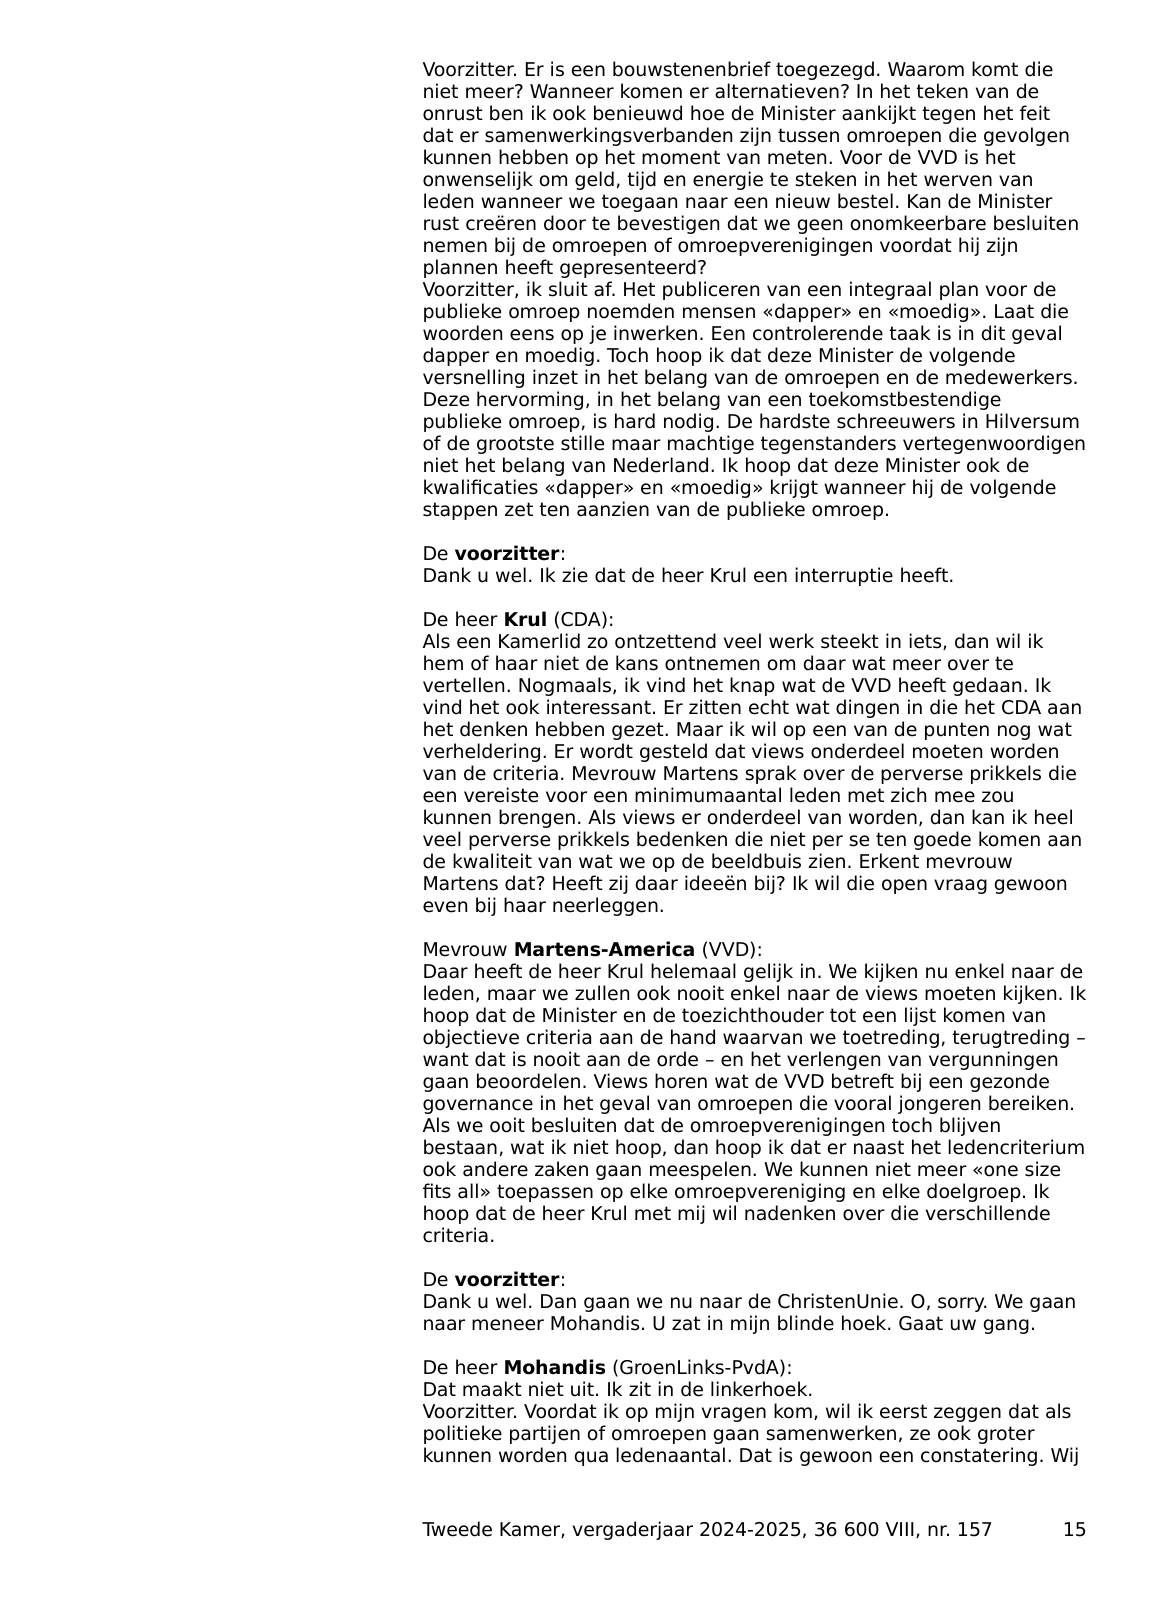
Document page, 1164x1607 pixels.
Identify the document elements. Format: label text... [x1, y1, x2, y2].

text Daar heeft de heer Krul helemaal gelijk in. We kijken nu enkel naar de leden, maar we zullen ook nooit enkel naar de views moeten kijken. Ik hoop dat de Minister en de toezichthouder tot een lijst komen van objectieve criteria aan de hand waarvan we toetreding, terugtreding – want dat is nooit aan de orde – en het verlengen van vergunningen gaan beoordelen. Views horen wat de VVD betreft bij een gezonde governance in het geval van omroepen die vooral jongeren bereiken. Als we ooit besluiten dat de omroepverenigingen toch blijven bestaan, wat ik niet hoop, dan hoop ik dat er naast het ledencriterium ook andere zaken gaan meespelen. We kunnen niet meer «one size fits all» toepassen op elke omroepvereniging en elke doelgroep. Ik hoop dat de heer Krul met mij wil nadenken over die verschillende criteria. [422, 961, 1087, 1247]
text Voorzitter. Er is een bouwstenenbrief toegezegd. Waarom komt die niet meer? Wanneer komen er alternatieven? In het teken van de onrust ben ik ook benieuwd hoe de Minister aankijkt tegen het feit dat er samenwerkingsverbanden zijn tussen omroepen die gevolgen kunnen hebben op het moment van meten. Voor de VVD is het onwenselijk om geld, tijd en energie te steken in het werven van leden wanneer we toegaan naar een nieuw bestel. Kan de Minister rust creëren door te bevestigen dat we geen onomkeerbare besluiten nemen bij de omroepen of omroepverenigingen voordat hij zijn plannen heeft gepresenteerd? [422, 59, 1087, 279]
text Voorzitter, ik sluit af. Het publiceren van een integraal plan voor de publieke omroep noemden mensen «dapper» en «moedig». Laat die woorden eens op je inwerken. Een controlerende taak is in dit geval dapper en moedig. Toch hoop ik dat deze Minister de volgende versnelling inzet in het belang van de omroepen en de medewerkers. Deze hervorming, in het belang van een toekomstbestendige publieke omroep, is hard nodig. De hardste schreeuwers in Hilversum of de grootste stille maar machtige tegenstanders vertegenwoordigen niet het belang van Nederland. Ik hoop dat deze Minister ook de kwalificaties «dapper» en «moedig» krijgt wanneer hij de volgende stappen zet ten aanzien van de publieke omroep. [422, 279, 1087, 521]
text De heer Mohandis (GroenLinks-PvdA): [422, 1357, 1087, 1379]
text Dank u wel. Ik zie dat de heer Krul een interruptie heeft. [422, 565, 1087, 587]
text Mevrouw Martens-America (VVD): [422, 939, 1087, 961]
text Voorzitter. Voordat ik op mijn vragen kom, wil ik eerst zeggen dat als politieke partijen of omroepen gaan samenwerken, ze ook groter kunnen worden qua ledenaantal. Dat is gewoon een constatering. Wij [422, 1401, 1087, 1467]
text Dat maakt niet uit. Ik zit in de linkerhoek. [422, 1379, 1087, 1401]
text De voorzitter: [422, 543, 1087, 565]
text Als een Kamerlid zo ontzettend veel werk steekt in iets, dan wil ik hem of haar niet de kans ontnemen om daar wat meer over te vertellen. Nogmaals, ik vind het knap wat de VVD heeft gedaan. Ik vind het ook interessant. Er zitten echt wat dingen in die het CDA aan het denken hebben gezet. Maar ik wil op een van de punten nog wat verheldering. Er wordt gesteld dat views onderdeel moeten worden van de criteria. Mevrouw Martens sprak over de perverse prikkels die een vereiste voor een minimumaantal leden met zich mee zou kunnen brengen. Als views er onderdeel van worden, dan kan ik heel veel perverse prikkels bedenken die niet per se ten goede komen aan de kwaliteit van wat we op de beeldbuis zien. Erkent mevrouw Martens dat? Heeft zij daar ideeën bij? Ik wil die open vraag gewoon even bij haar neerleggen. [422, 631, 1087, 917]
text De voorzitter: [422, 1269, 1087, 1291]
text De heer Krul (CDA): [422, 609, 1087, 631]
text Dank u wel. Dan gaan we nu naar de ChristenUnie. O, sorry. We gaan naar meneer Mohandis. U zat in mijn blinde hoek. Gaat uw gang. [422, 1291, 1087, 1335]
